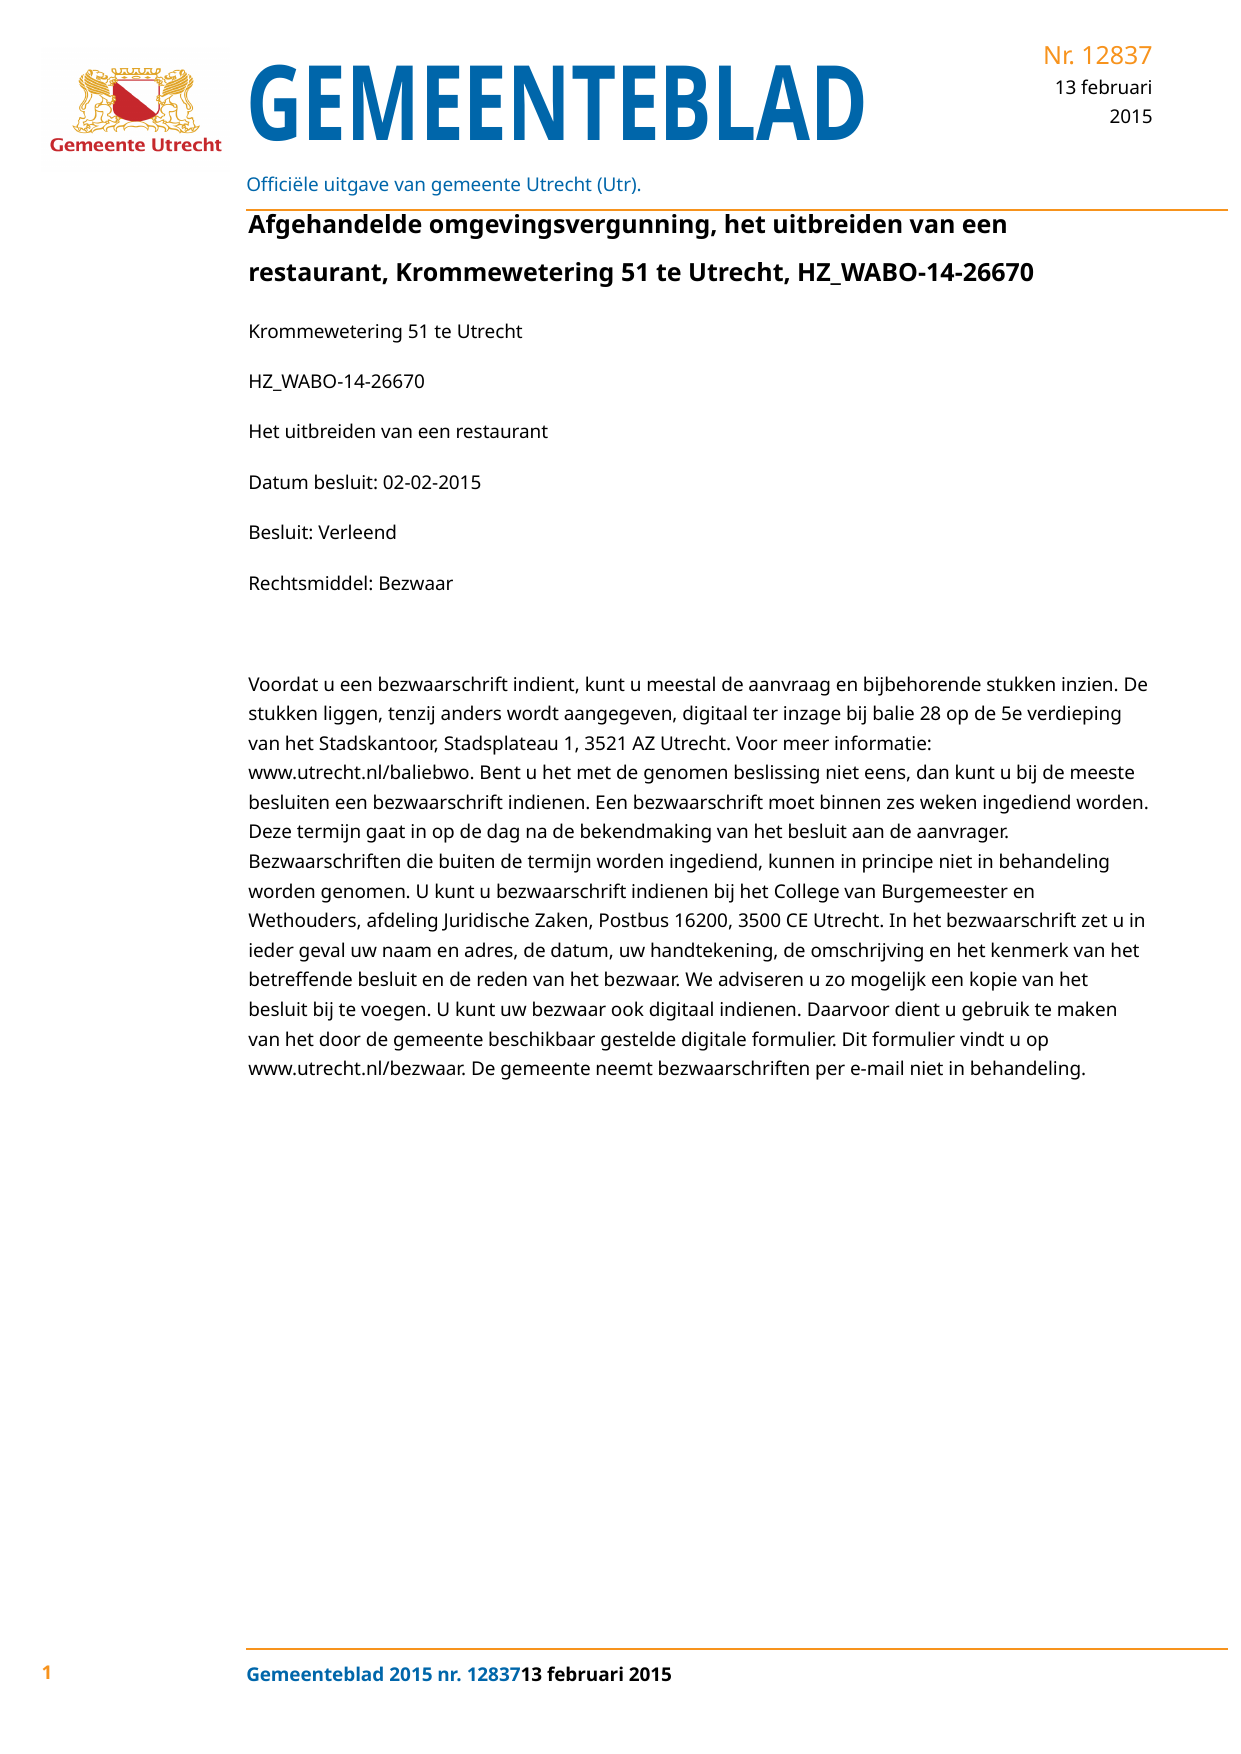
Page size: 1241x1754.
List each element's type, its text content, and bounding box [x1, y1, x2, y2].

text HZ_WABO-14-26670 [248, 368, 1152, 394]
text Krommewetering 51 te Utrecht [248, 318, 1152, 344]
text Voordat u een bezwaarschrift indient, kunt u meestal de aanvraag en bijbehorende stukken inzien. De stukken liggen, tenzij anders wordt aangegeven, digitaal ter inzage bij balie 28 op de 5e verdieping van het Stadskantoor, Stadsplateau 1, 3521 AZ Utrecht. Voor meer informatie: www.utrecht.nl/baliebwo. Bent u het met de genomen beslissing niet eens, dan kunt u bij de meeste besluiten een bezwaarschrift indienen. Een bezwaarschrift moet binnen zes weken ingediend worden. Deze termijn gaat in op de dag na de bekendmaking van het besluit aan de aanvrager. Bezwaarschriften die buiten de termijn worden ingediend, kunnen in principe niet in behandeling worden genomen. U kunt u bezwaarschrift indienen bij het College van Burgemeester en Wethouders, afdeling Juridische Zaken, Postbus 16200, 3500 CE Utrecht. In het bezwaarschrift zet u in ieder geval uw naam en adres, de datum, uw handtekening, de omschrijving en het kenmerk van het betreffende besluit en de reden van het bezwaar. We adviseren u zo mogelijk een kopie van het besluit bij te voegen. U kunt uw bezwaar ook digitaal indienen. Daarvoor dient u gebruik te maken van het door de gemeente beschikbaar gestelde digitale formulier. Dit formulier vindt u op www.utrecht.nl/bezwaar. De gemeente neemt bezwaarschriften per e-mail niet in behandeling. [248, 671, 1152, 1081]
text Het uitbreiden van een restaurant [248, 419, 1152, 444]
text Datum besluit: 02-02-2015 [248, 469, 1152, 495]
picture [41, 47, 231, 172]
text Besluit: Verleend [248, 519, 1152, 545]
text Afgehandelde omgevingsvergunning, het uitbreiden van een restaurant, Krommewetering 51 te Utrecht, HZ_WABO-14-26670 [248, 211, 1152, 288]
text Rechtsmiddel: Bezwaar [248, 570, 1152, 596]
